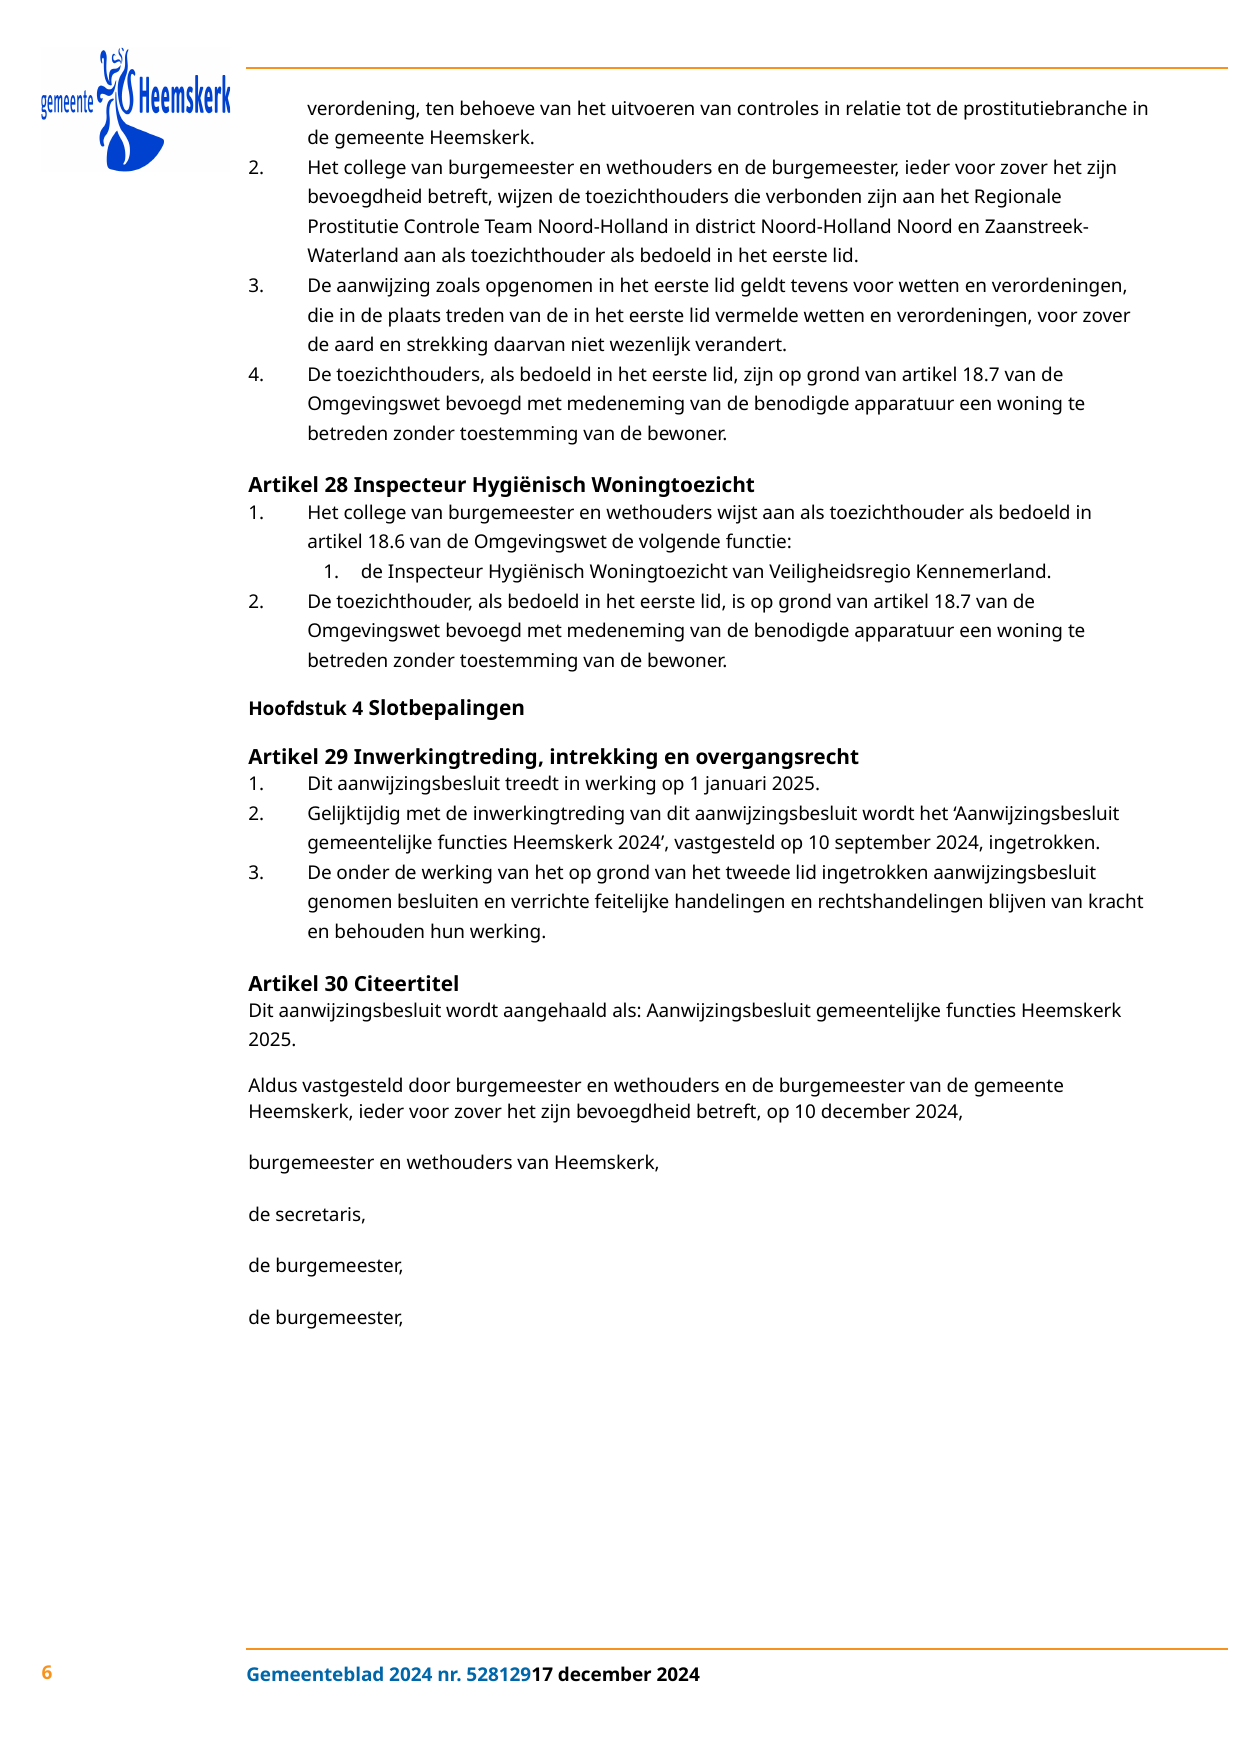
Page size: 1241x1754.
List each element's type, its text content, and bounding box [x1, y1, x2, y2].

text Hoofdstuk 4 Slotbepalingen [248, 693, 1152, 721]
list de Inspecteur Hygiënisch Woningtoezicht van Veiligheidsregio Kennemerland. [323, 558, 1152, 584]
text burgemeester en wethouders van Heemskerk, [248, 1149, 1152, 1175]
text Dit aanwijzingsbesluit wordt aangehaald als: Aanwijzingsbesluit gemeentelijke functies Heemskerk 2025. [248, 997, 1152, 1052]
list De toezichthouders, als bedoeld in het eerste lid, zijn op grond van artikel 18.7 van de Omgevingswet bevoegd met medeneming van de benodigde apparatuur een woning te betreden zonder toestemming van de bewoner. [248, 361, 1152, 446]
list Het college van burgemeester en wethouders wijst aan als toezichthouder als bedoeld in artikel 18.6 van de Omgevingswet de volgende functie: [248, 499, 1152, 554]
list Gelijktijdig met de inwerkingtreding van dit aanwijzingsbesluit wordt het ‘Aanwijzingsbesluit gemeentelijke functies Heemskerk 2024’, vastgesteld op 10 september 2024, ingetrokken. [248, 800, 1152, 855]
list Het college van burgemeester en wethouders en de burgemeester, ieder voor zover het zijn bevoegdheid betreft, wijzen de toezichthouders die verbonden zijn aan het Regionale Prostitutie Controle Team Noord-Holland in district Noord-Holland Noord en Zaanstreek-Waterland aan als toezichthouder als bedoeld in het eerste lid. [248, 154, 1152, 268]
text de burgemeester, [248, 1252, 1152, 1278]
picture [41, 47, 231, 172]
text Artikel 29 Inwerkingtreding, intrekking en overgangsrecht [248, 742, 1152, 770]
list De onder de werking van het op grond van het tweede lid ingetrokken aanwijzingsbesluit genomen besluiten en verrichte feitelijke handelingen en rechtshandelingen blijven van kracht en behouden hun werking. [248, 859, 1152, 944]
text Aldus vastgesteld door burgemeester en wethouders en de burgemeester van de gemeente Heemskerk, ieder voor zover het zijn bevoegdheid betreft, op 10 december 2024, [248, 1072, 1152, 1124]
text de secretaris, [248, 1201, 1152, 1227]
list verordening, ten behoeve van het uitvoeren van controles in relatie tot de prostitutiebranche in de gemeente Heemskerk. [248, 95, 1152, 150]
text de burgemeester, [248, 1304, 1152, 1329]
text Artikel 28 Inspecteur Hygiënisch Woningtoezicht [248, 471, 1152, 499]
list De aanwijzing zoals opgenomen in het eerste lid geldt tevens voor wetten en verordeningen, die in de plaats treden van de in het eerste lid vermelde wetten en verordeningen, voor zover de aard en strekking daarvan niet wezenlijk verandert. [248, 272, 1152, 357]
text Artikel 30 Citeertitel [248, 969, 1152, 997]
list Dit aanwijzingsbesluit treedt in werking op 1 januari 2025. [248, 770, 1152, 796]
list De toezichthouder, als bedoeld in het eerste lid, is op grond van artikel 18.7 van de Omgevingswet bevoegd met medeneming van de benodigde apparatuur een woning te betreden zonder toestemming van de bewoner. [248, 588, 1152, 673]
